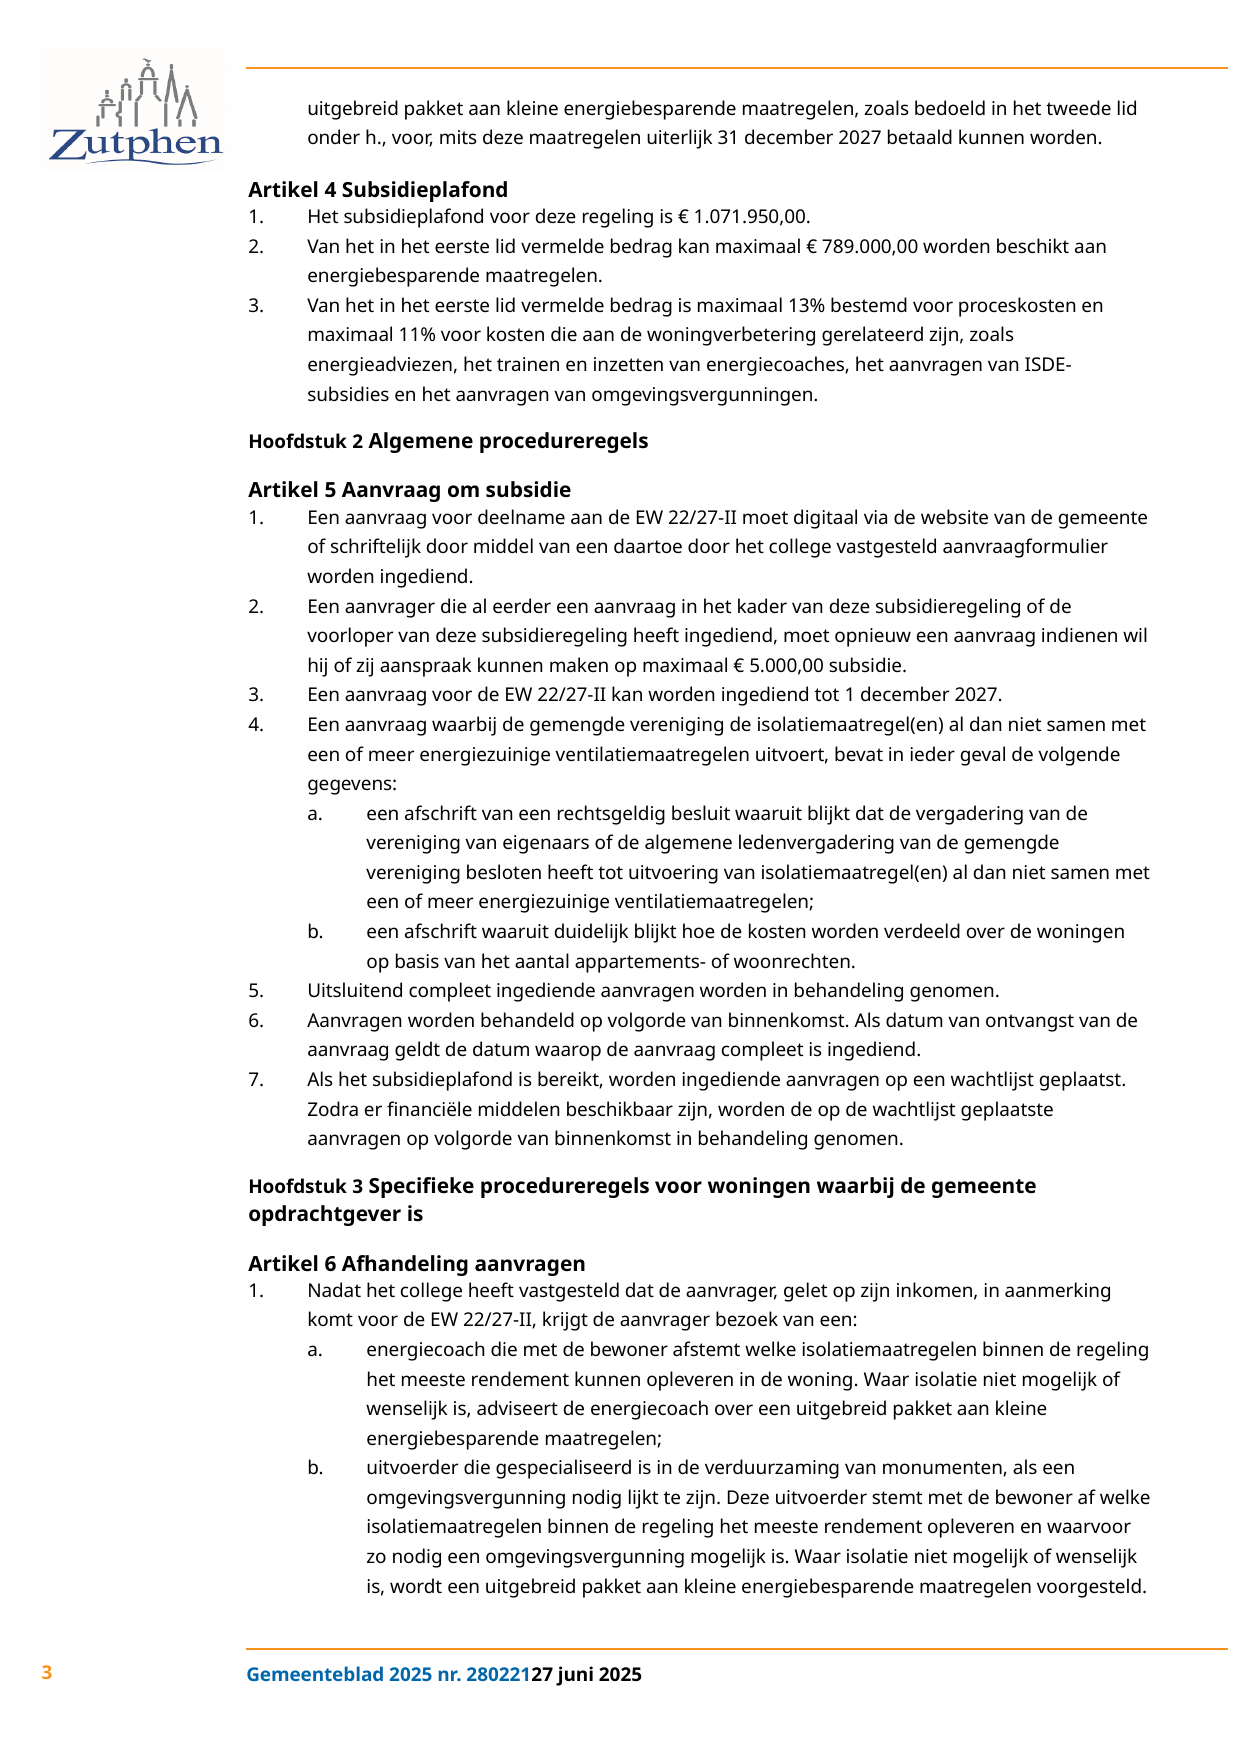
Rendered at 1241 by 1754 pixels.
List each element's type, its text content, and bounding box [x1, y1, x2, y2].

list Als het subsidieplafond is bereikt, worden ingediende aanvragen op een wachtlijst geplaatst. Zodra er financiële middelen beschikbaar zijn, worden de op de wachtlijst geplaatste aanvragen op volgorde van binnenkomst in behandeling genomen. [248, 1066, 1152, 1151]
text Hoofdstuk 2 Algemene procedureregels [248, 426, 1152, 455]
list Van het in het eerste lid vermelde bedrag kan maximaal € 789.000,00 worden beschikt aan energiebesparende maatregelen. [248, 233, 1152, 288]
list Een aanvraag voor de EW 22/27-II kan worden ingediend tot 1 december 2027. [248, 682, 1152, 707]
list Nadat het college heeft vastgesteld dat de aanvrager, gelet op zijn inkomen, in aanmerking komt voor de EW 22/27-II, krijgt de aanvrager bezoek van een: [248, 1277, 1152, 1332]
picture [41, 47, 231, 172]
list Aanvragen worden behandeld op volgorde van binnenkomst. Als datum van ontvangst van de aanvraag geldt de datum waarop de aanvraag compleet is ingediend. [248, 1007, 1152, 1062]
list energiecoach die met de bewoner afstemt welke isolatiemaatregelen binnen de regeling het meeste rendement kunnen opleveren in de woning. Waar isolatie niet mogelijk of wenselijk is, adviseert de energiecoach over een uitgebreid pakket aan kleine energiebesparende maatregelen; [307, 1336, 1152, 1451]
list uitgebreid pakket aan kleine energiebesparende maatregelen, zoals bedoeld in het tweede lid onder h., voor, mits deze maatregelen uiterlijk 31 december 2027 betaald kunnen worden. [248, 95, 1152, 150]
text Artikel 4 Subsidieplafond [248, 175, 1152, 203]
list een afschrift van een rechtsgeldig besluit waaruit blijkt dat de vergadering van de vereniging van eigenaars of de algemene ledenvergadering van de gemengde vereniging besloten heeft tot uitvoering van isolatiemaatregel(en) al dan niet samen met een of meer energiezuinige ventilatiemaatregelen; [307, 800, 1152, 914]
list Van het in het eerste lid vermelde bedrag is maximaal 13% bestemd voor proceskosten en maximaal 11% voor kosten die aan de woningverbetering gerelateerd zijn, zoals energieadviezen, het trainen en inzetten van energiecoaches, het aanvragen van ISDE-subsidies en het aanvragen van omgevingsvergunningen. [248, 292, 1152, 406]
list uitvoerder die gespecialiseerd is in de verduurzaming van monumenten, als een omgevingsvergunning nodig lijkt te zijn. Deze uitvoerder stemt met de bewoner af welke isolatiemaatregelen binnen de regeling het meeste rendement opleveren en waarvoor zo nodig een omgevingsvergunning mogelijk is. Waar isolatie niet mogelijk of wenselijk is, wordt een uitgebreid pakket aan kleine energiebesparende maatregelen voorgesteld. [307, 1454, 1152, 1599]
list Een aanvrager die al eerder een aanvraag in het kader van deze subsidieregeling of de voorloper van deze subsidieregeling heeft ingediend, moet opnieuw een aanvraag indienen wil hij of zij aanspraak kunnen maken op maximaal € 5.000,00 subsidie. [248, 593, 1152, 678]
list Een aanvraag waarbij de gemengde vereniging de isolatiemaatregel(en) al dan niet samen met een of meer energiezuinige ventilatiemaatregelen uitvoert, bevat in ieder geval de volgende gegevens: [248, 711, 1152, 796]
text Artikel 5 Aanvraag om subsidie [248, 476, 1152, 504]
list Uitsluitend compleet ingediende aanvragen worden in behandeling genomen. [248, 977, 1152, 1003]
text Hoofdstuk 3 Specifieke procedureregels voor woningen waarbij de gemeente opdrachtgever is [248, 1171, 1152, 1228]
list Het subsidieplafond voor deze regeling is € 1.071.950,00. [248, 203, 1152, 229]
text Artikel 6 Afhandeling aanvragen [248, 1249, 1152, 1277]
list een afschrift waaruit duidelijk blijkt hoe de kosten worden verdeeld over de woningen op basis van het aantal appartements- of woonrechten. [307, 918, 1152, 973]
list Een aanvraag voor deelname aan de EW 22/27-II moet digitaal via de website van de gemeente of schriftelijk door middel van een daartoe door het college vastgesteld aanvraagformulier worden ingediend. [248, 504, 1152, 589]
